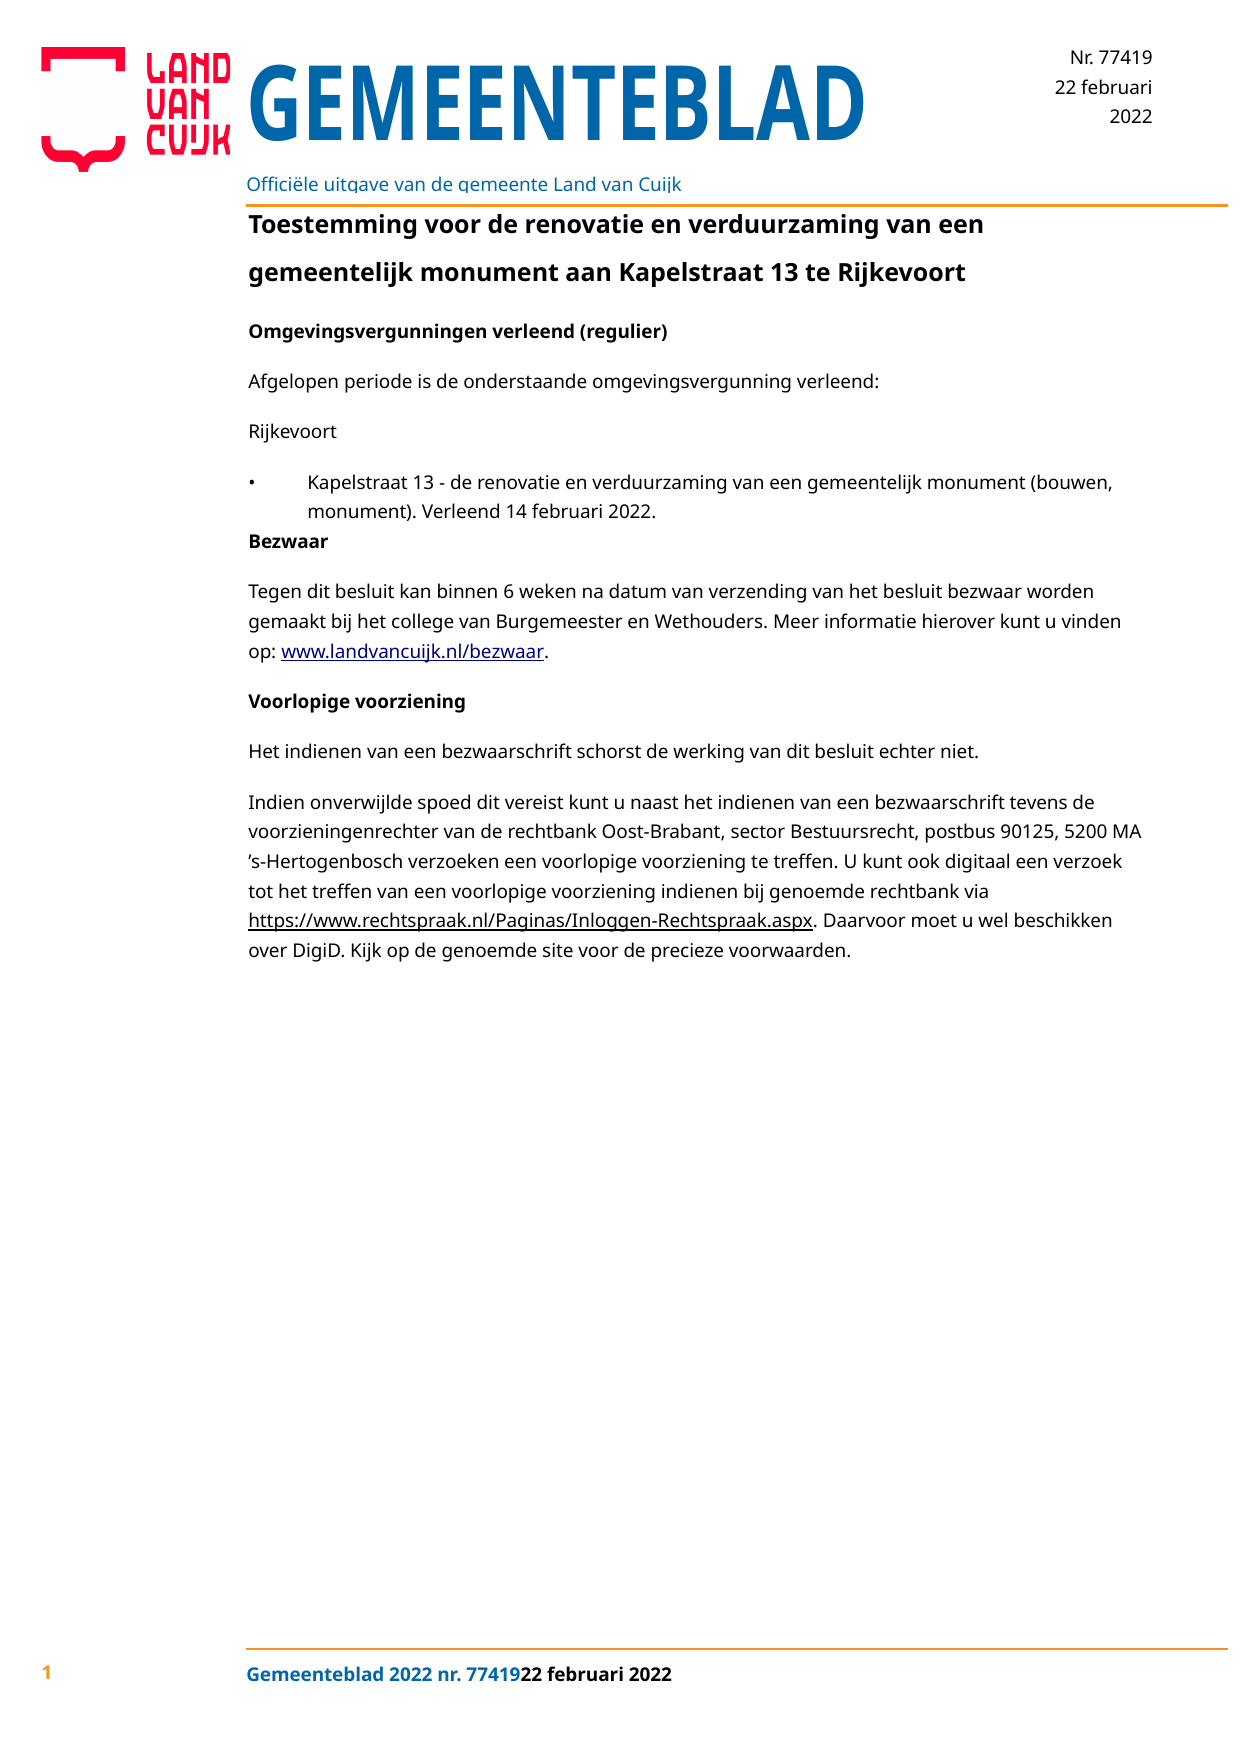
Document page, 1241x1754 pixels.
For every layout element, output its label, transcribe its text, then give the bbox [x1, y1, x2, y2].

text Bezwaar [248, 528, 1152, 554]
picture [41, 47, 231, 172]
text Het indienen van een bezwaarschrift schorst de werking van dit besluit echter niet. [248, 739, 1152, 764]
text Omgevingsvergunningen verleend (regulier) [248, 318, 1152, 344]
text Voorlopige voorziening [248, 688, 1152, 714]
text Afgelopen periode is de onderstaande omgevingsvergunning verleend: [248, 368, 1152, 394]
text Tegen dit besluit kan binnen 6 weken na datum van verzending van het besluit bezwaar worden gemaakt bij het college van Burgemeester en Wethouders. Meer informatie hierover kunt u vinden op: www.landvancuijk.nl/bezwaar. [248, 579, 1152, 664]
text Toestemming voor de renovatie en verduurzaming van een gemeentelijk monument aan Kapelstraat 13 te Rijkevoort [248, 207, 1152, 288]
text Rijkevoort [248, 419, 1152, 444]
list Kapelstraat 13 - de renovatie en verduurzaming van een gemeentelijk monument (bouwen, monument). Verleend 14 februari 2022. [248, 469, 1152, 524]
text Indien onverwijlde spoed dit vereist kunt u naast het indienen van een bezwaarschrift tevens de voorzieningenrechter van de rechtbank Oost-Brabant, sector Bestuursrecht, postbus 90125, 5200 MA ’s-Hertogenbosch verzoeken een voorlopige voorziening te treffen. U kunt ook digitaal een verzoek tot het treffen van een voorlopige voorziening indienen bij genoemde rechtbank via https://www.rechtspraak.nl/Paginas/Inloggen-Rechtspraak.aspx. Daarvoor moet u wel beschikken over DigiD. Kijk op de genoemde site voor de precieze voorwaarden. [248, 789, 1152, 963]
